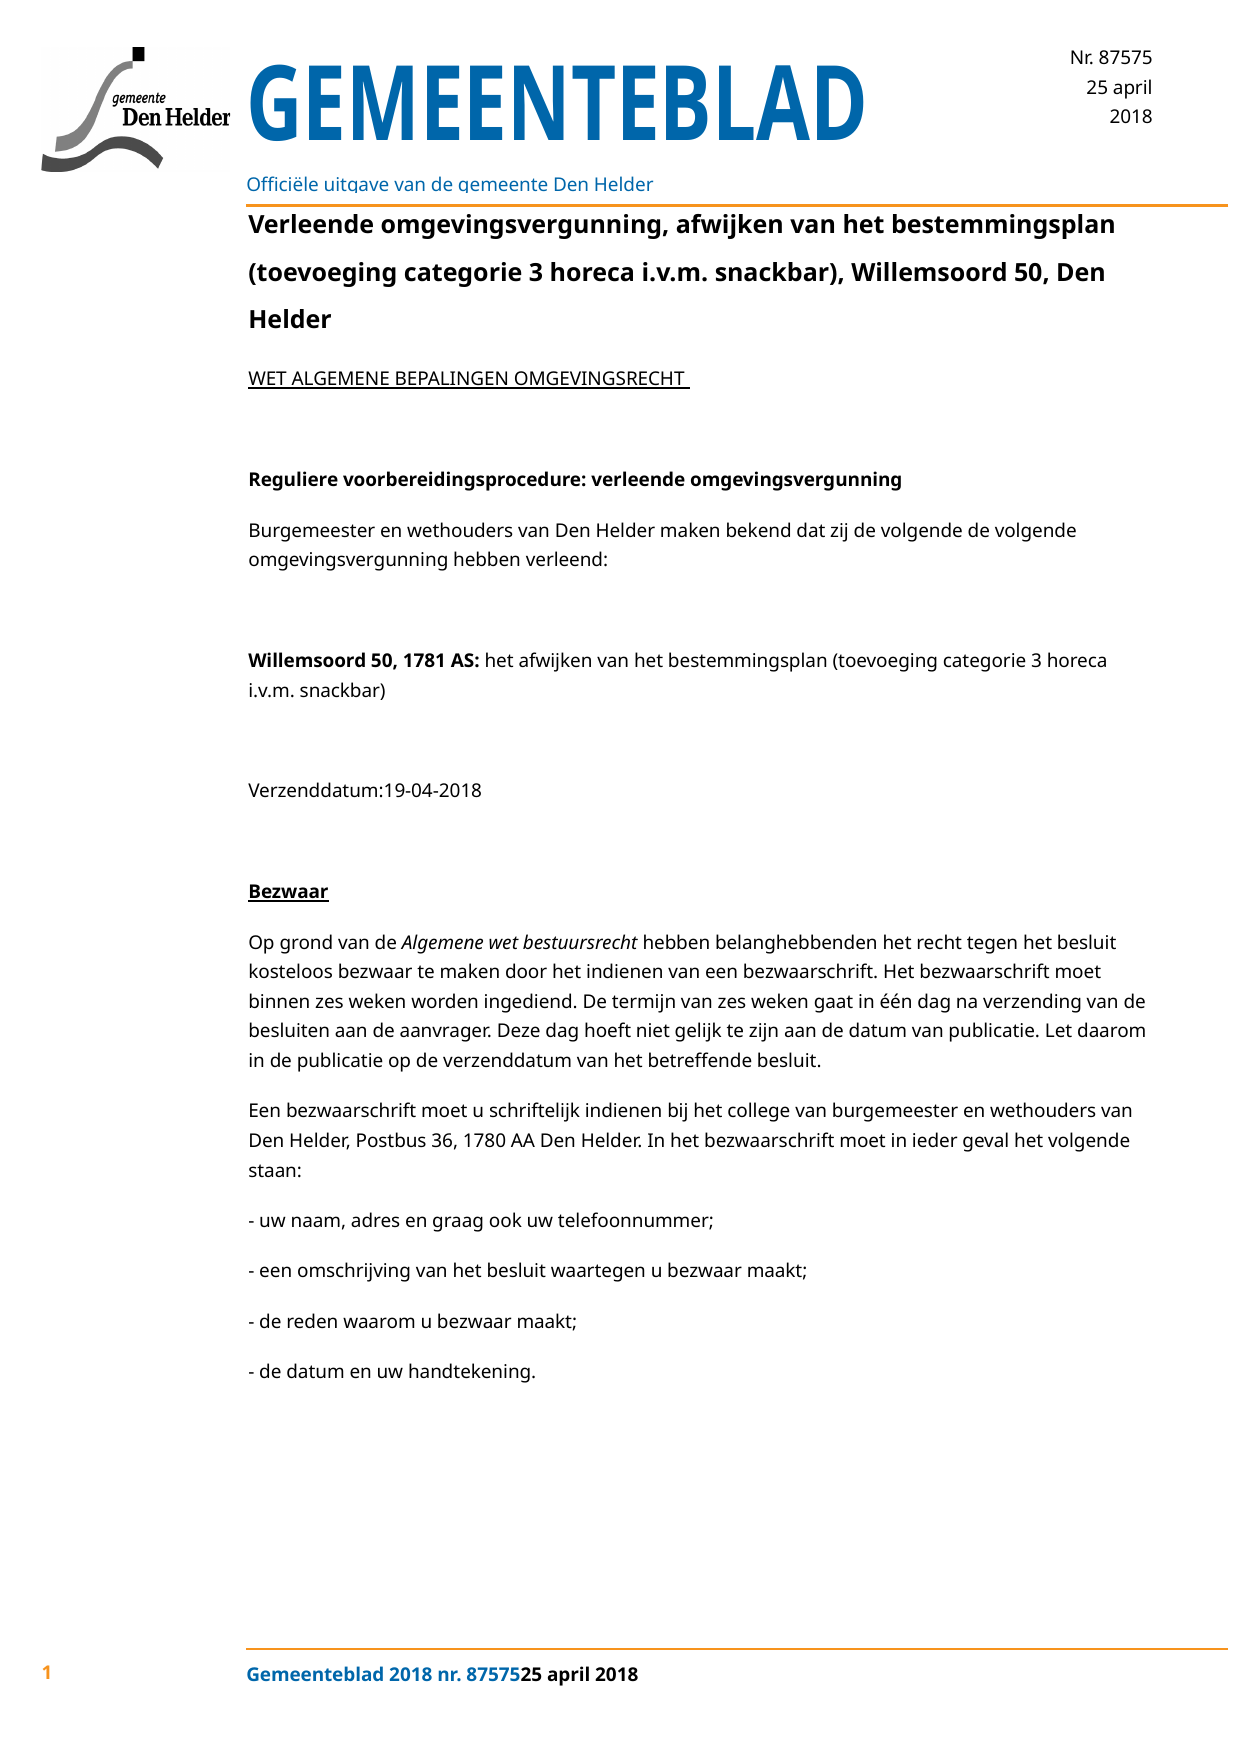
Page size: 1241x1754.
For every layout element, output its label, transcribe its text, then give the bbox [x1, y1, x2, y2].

picture [41, 47, 231, 172]
text - de reden waarom u bezwaar maakt; [248, 1308, 1152, 1334]
text Op grond van de Algemene wet bestuursrecht hebben belanghebbenden het recht tegen het besluit kosteloos bezwaar te maken door het indienen van een bezwaarschrift. Het bezwaarschrift moet binnen zes weken worden ingediend. De termijn van zes weken gaat in één dag na verzending van de besluiten aan de aanvrager. Deze dag hoeft niet gelijk te zijn aan de datum van publicatie. Let daarom in de publicatie op de verzenddatum van het betreffende besluit. [248, 929, 1152, 1073]
text - uw naam, adres en graag ook uw telefoonnummer; [248, 1207, 1152, 1233]
text Willemsoord 50, 1781 AS: het afwijken van het bestemmingsplan (toevoeging categorie 3 horeca i.v.m. snackbar) [248, 647, 1152, 702]
text Een bezwaarschrift moet u schriftelijk indienen bij het college van burgemeester en wethouders van Den Helder, Postbus 36, 1780 AA Den Helder. In het bezwaarschrift moet in ieder geval het volgende staan: [248, 1098, 1152, 1182]
text Verzenddatum:19-04-2018 [248, 778, 1152, 803]
text Bezwaar [248, 878, 1152, 904]
text Reguliere voorbereidingsprocedure: verleende omgevingsvergunning [248, 466, 1152, 492]
text Burgemeester en wethouders van Den Helder maken bekend dat zij de volgende de volgende omgevingsvergunning hebben verleend: [248, 517, 1152, 572]
text Verleende omgevingsvergunning, afwijken van het bestemmingsplan (toevoeging categorie 3 horeca i.v.m. snackbar), Willemsoord 50, Den Helder [248, 207, 1152, 336]
text - een omschrijving van het besluit waartegen u bezwaar maakt; [248, 1258, 1152, 1283]
text - de datum en uw handtekening. [248, 1358, 1152, 1384]
text WET ALGEMENE BEPALINGEN OMGEVINGSRECHT [248, 366, 1152, 391]
